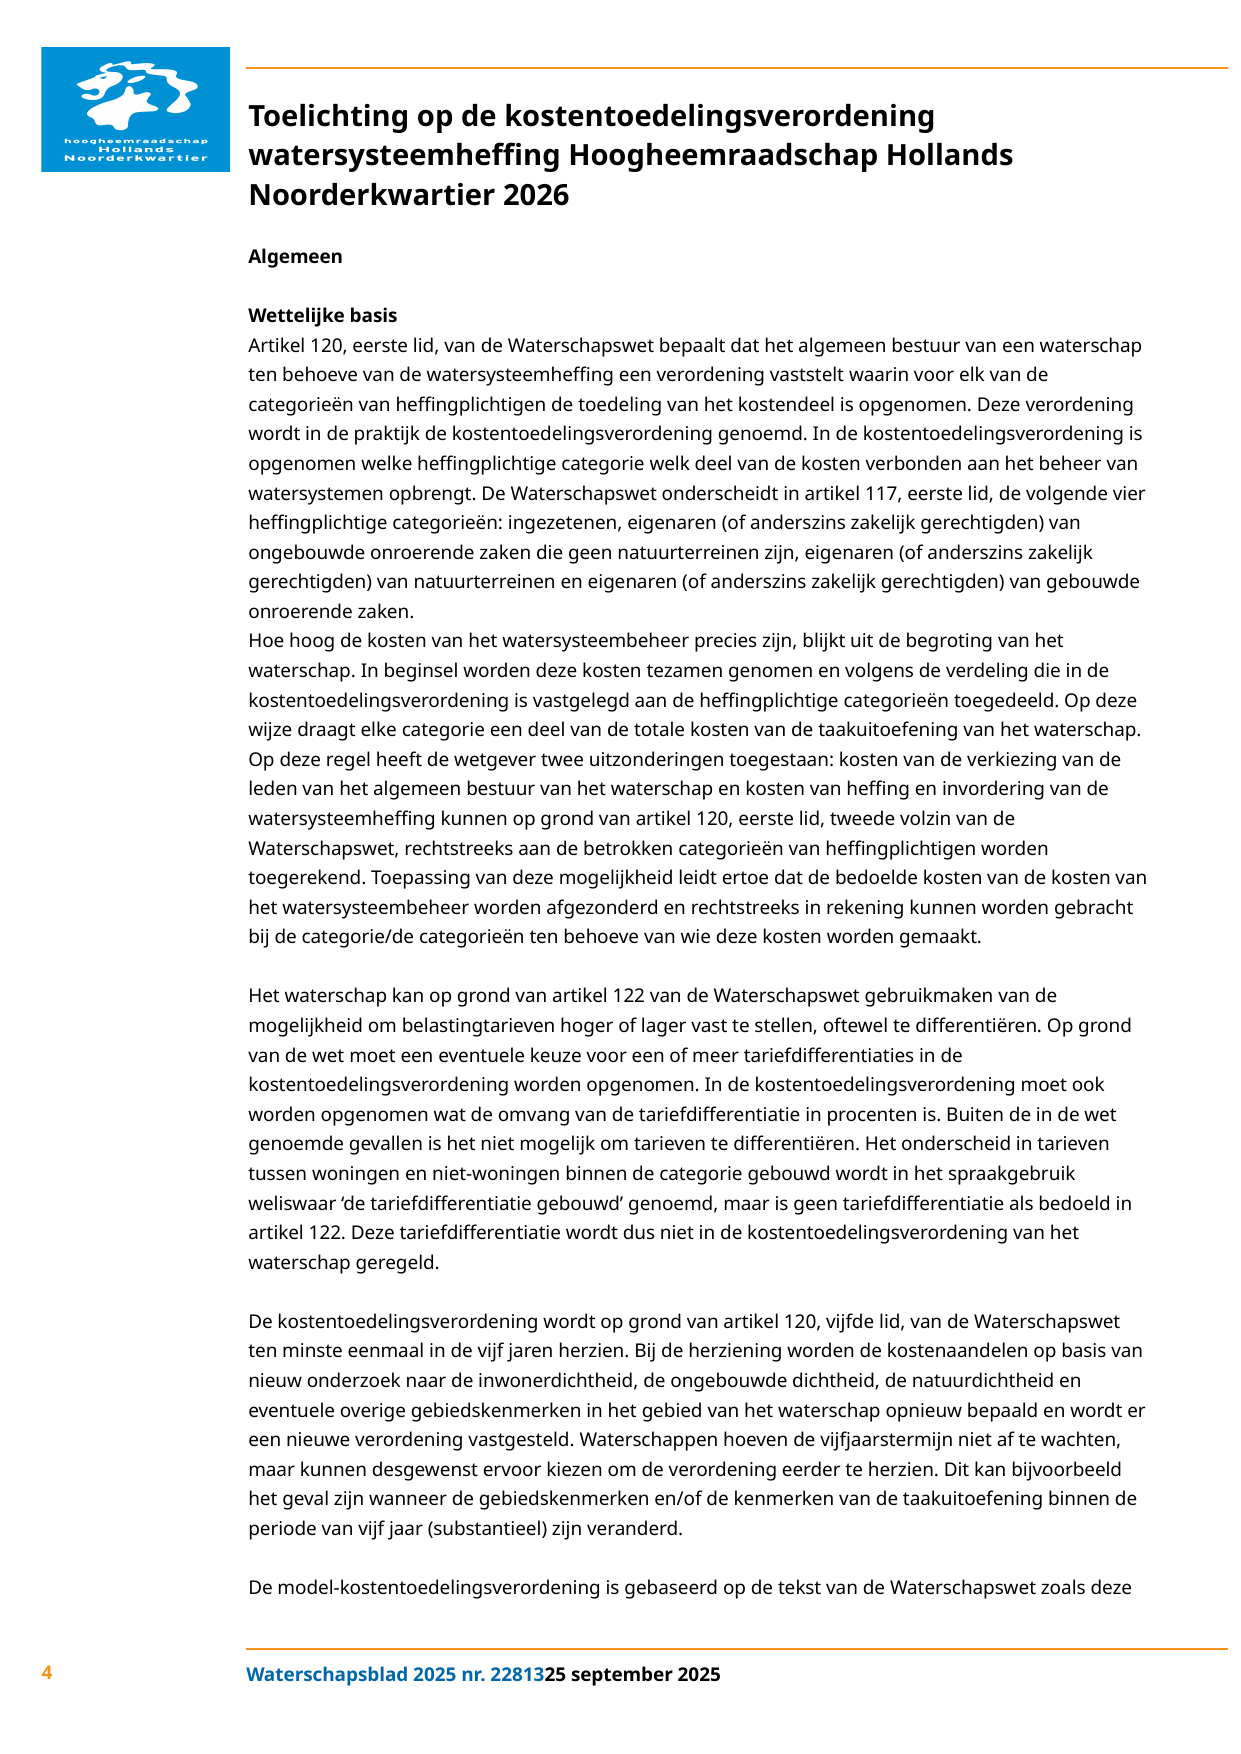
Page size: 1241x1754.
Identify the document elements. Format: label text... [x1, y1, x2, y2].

text Artikel 120, eerste lid, van de Waterschapswet bepaalt dat het algemeen bestuur van een waterschap ten behoeve van de watersysteemheffing een verordening vaststelt waarin voor elk van de categorieën van heffingplichtigen de toedeling van het kostendeel is opgenomen. Deze verordening wordt in de praktijk de kostentoedelingsverordening genoemd. In de kostentoedelingsverordening is opgenomen welke heffingplichtige categorie welk deel van de kosten verbonden aan het beheer van watersystemen opbrengt. De Waterschapswet onderscheidt in artikel 117, eerste lid, de volgende vier heffingplichtige categorieën: ingezetenen, eigenaren (of anderszins zakelijk gerechtigden) van ongebouwde onroerende zaken die geen natuurterreinen zijn, eigenaren (of anderszins zakelijk gerechtigden) van natuurterreinen en eigenaren (of anderszins zakelijk gerechtigden) van gebouwde onroerende zaken. [248, 332, 1152, 624]
text Wettelijke basis [248, 302, 1152, 328]
text Toelichting op de kostentoedelingsverordening watersysteemheffing Hoogheemraadschap Hollands Noorderkwartier 2026 [248, 95, 1152, 214]
text Algemeen [248, 243, 1152, 269]
text Hoe hoog de kosten van het watersysteembeheer precies zijn, blijkt uit de begroting van het waterschap. In beginsel worden deze kosten tezamen genomen en volgens de verdeling die in de kostentoedelingsverordening is vastgelegd aan de heffingplichtige categorieën toegedeeld. Op deze wijze draagt elke categorie een deel van de totale kosten van de taakuitoefening van het waterschap. Op deze regel heeft de wetgever twee uitzonderingen toegestaan: kosten van de verkiezing van de leden van het algemeen bestuur van het waterschap en kosten van heffing en invordering van de watersysteemheffing kunnen op grond van artikel 120, eerste lid, tweede volzin van de Waterschapswet, rechtstreeks aan de betrokken categorieën van heffingplichtigen worden toegerekend. Toepassing van deze mogelijkheid leidt ertoe dat de bedoelde kosten van de kosten van het watersysteembeheer worden afgezonderd en rechtstreeks in rekening kunnen worden gebracht bij de categorie/de categorieën ten behoeve van wie deze kosten worden gemaakt. [248, 628, 1152, 949]
picture [88, 87, 157, 130]
picture [78, 64, 122, 99]
picture [129, 76, 144, 82]
picture [118, 62, 197, 112]
text De model-kostentoedelingsverordening is gebaseerd op de tekst van de Waterschapswet zoals deze [248, 1574, 1152, 1600]
text De kostentoedelingsverordening wordt op grond van artikel 120, vijfde lid, van de Waterschapswet ten minste eenmaal in de vijf jaren herzien. Bij de herziening worden de kostenaandelen op basis van nieuw onderzoek naar de inwonerdichtheid, de ongebouwde dichtheid, de natuurdichtheid en eventuele overige gebiedskenmerken in het gebied van het waterschap opnieuw bepaald en wordt er een nieuwe verordening vastgesteld. Waterschappen hoeven de vijfjaarstermijn niet af te wachten, maar kunnen desgewenst ervoor kiezen om de verordening eerder te herzien. Dit kan bijvoorbeeld het geval zijn wanneer de gebiedskenmerken en/of de kenmerken van de taakuitoefening binnen de periode van vijf jaar (substantieel) zijn veranderd. [248, 1308, 1152, 1541]
text Het waterschap kan op grond van artikel 122 van de Waterschapswet gebruikmaken van de mogelijkheid om belastingtarieven hoger of lager vast te stellen, oftewel te differentiëren. Op grond van de wet moet een eventuele keuze voor een of meer tariefdifferentiaties in de kostentoedelingsverordening worden opgenomen. In de kostentoedelingsverordening moet ook worden opgenomen wat de omvang van de tariefdifferentiatie in procenten is. Buiten de in de wet genoemde gevallen is het niet mogelijk om tarieven te differentiëren. Het onderscheid in tarieven tussen woningen en niet-woningen binnen de categorie gebouwd wordt in het spraakgebruik weliswaar ‘de tariefdifferentiatie gebouwd’ genoemd, maar is geen tariefdifferentiatie als bedoeld in artikel 122. Deze tariefdifferentiatie wordt dus niet in de kostentoedelingsverordening van het waterschap geregeld. [248, 983, 1152, 1274]
